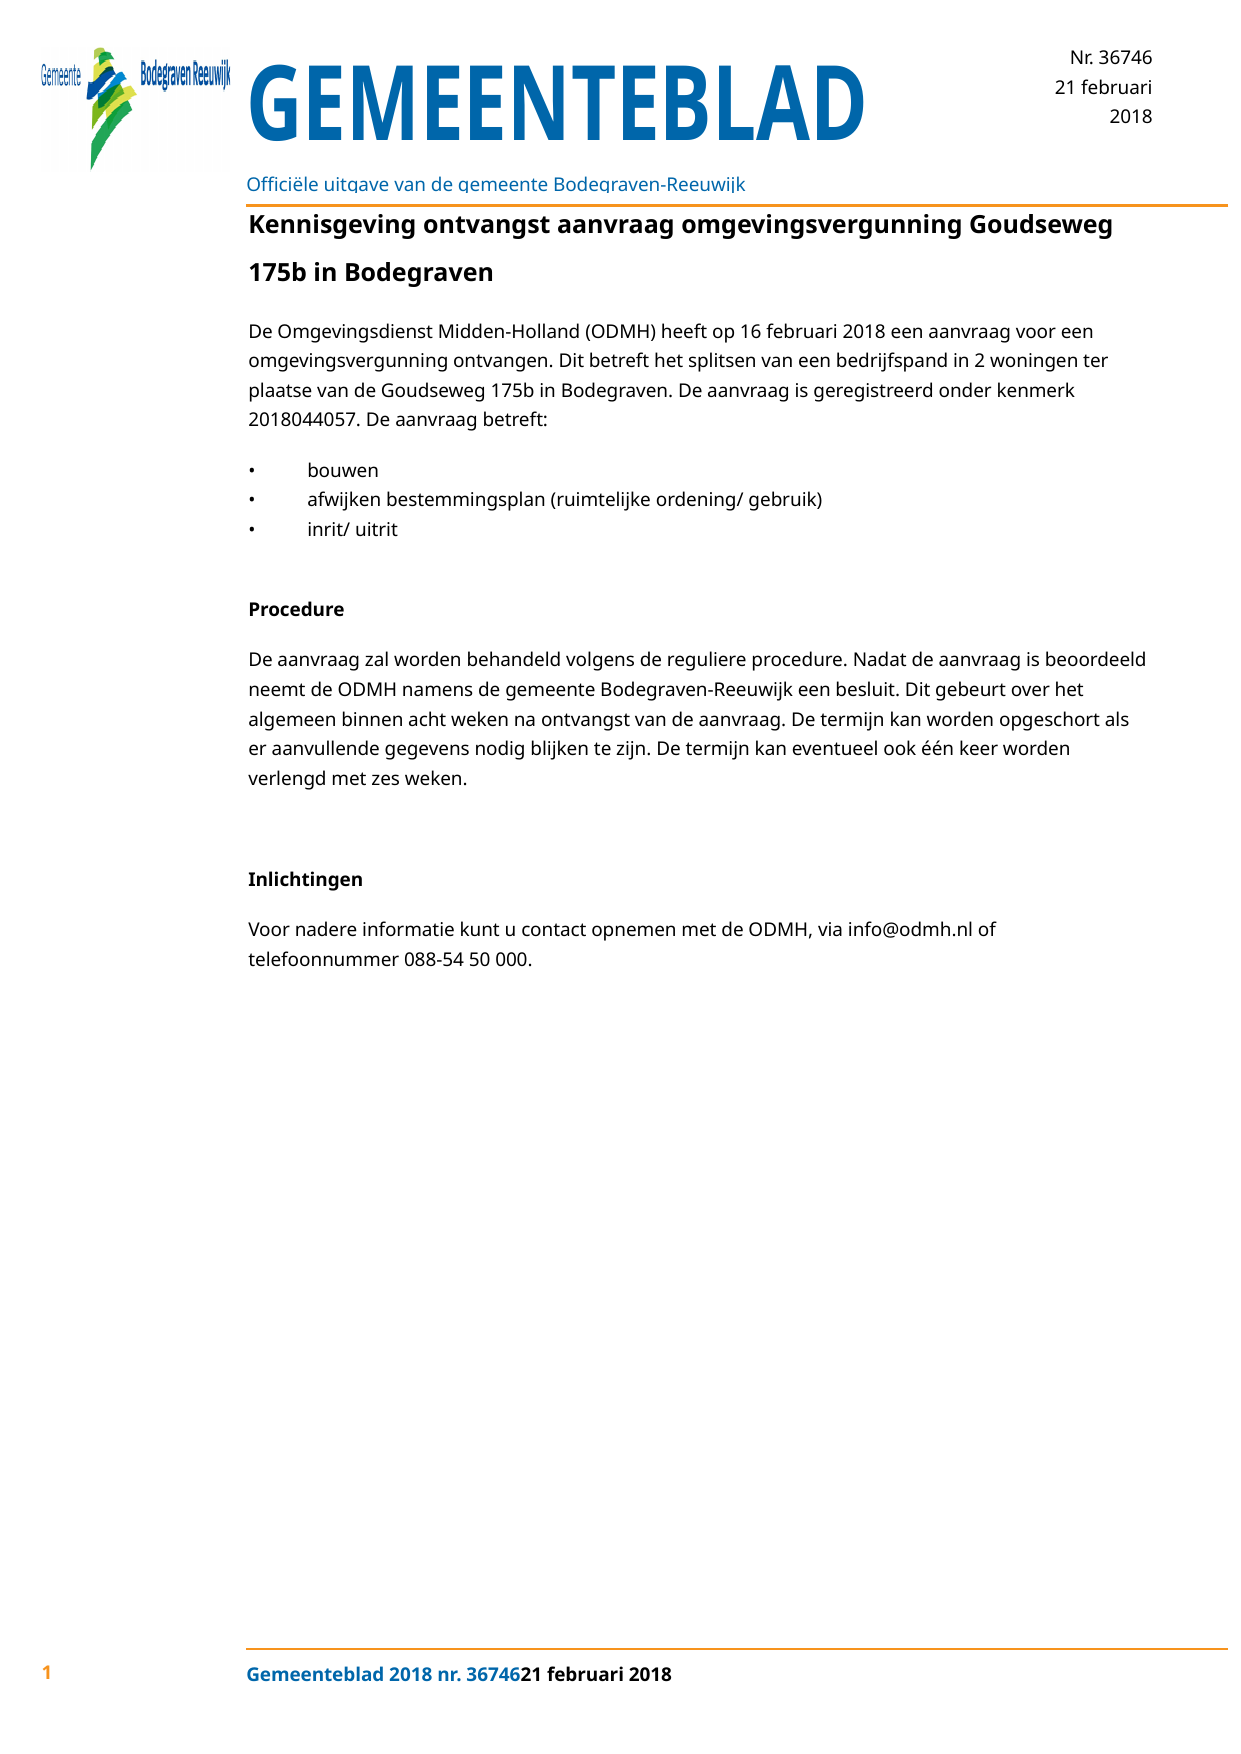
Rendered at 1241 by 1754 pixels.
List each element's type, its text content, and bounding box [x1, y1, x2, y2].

text Kennisgeving ontvangst aanvraag omgevingsvergunning Goudseweg 175b in Bodegraven [248, 207, 1152, 288]
text Procedure [248, 596, 1152, 622]
list bouwen [248, 457, 1152, 483]
list afwijken bestemmingsplan (ruimtelijke ordening/ gebruik) [248, 487, 1152, 512]
list inrit/ uitrit [248, 516, 1152, 542]
text Voor nadere informatie kunt u contact opnemen met de ODMH, via info@odmh.nl of telefoonnummer 088-54 50 000. [248, 916, 1152, 972]
text Inlichtingen [248, 866, 1152, 892]
text De Omgevingsdienst Midden-Holland (ODMH) heeft op 16 februari 2018 een aanvraag voor een omgevingsvergunning ontvangen. Dit betreft het splitsen van een bedrijfspand in 2 woningen ter plaatse van de Goudseweg 175b in Bodegraven. De aanvraag is geregistreerd onder kenmerk 2018044057. De aanvraag betreft: [248, 318, 1152, 432]
picture [41, 47, 231, 172]
text De aanvraag zal worden behandeld volgens de reguliere procedure. Nadat de aanvraag is beoordeeld neemt de ODMH namens de gemeente Bodegraven-Reeuwijk een besluit. Dit gebeurt over het algemeen binnen acht weken na ontvangst van de aanvraag. De termijn kan worden opgeschort als er aanvullende gegevens nodig blijken te zijn. De termijn kan eventueel ook één keer worden verlengd met zes weken. [248, 647, 1152, 791]
